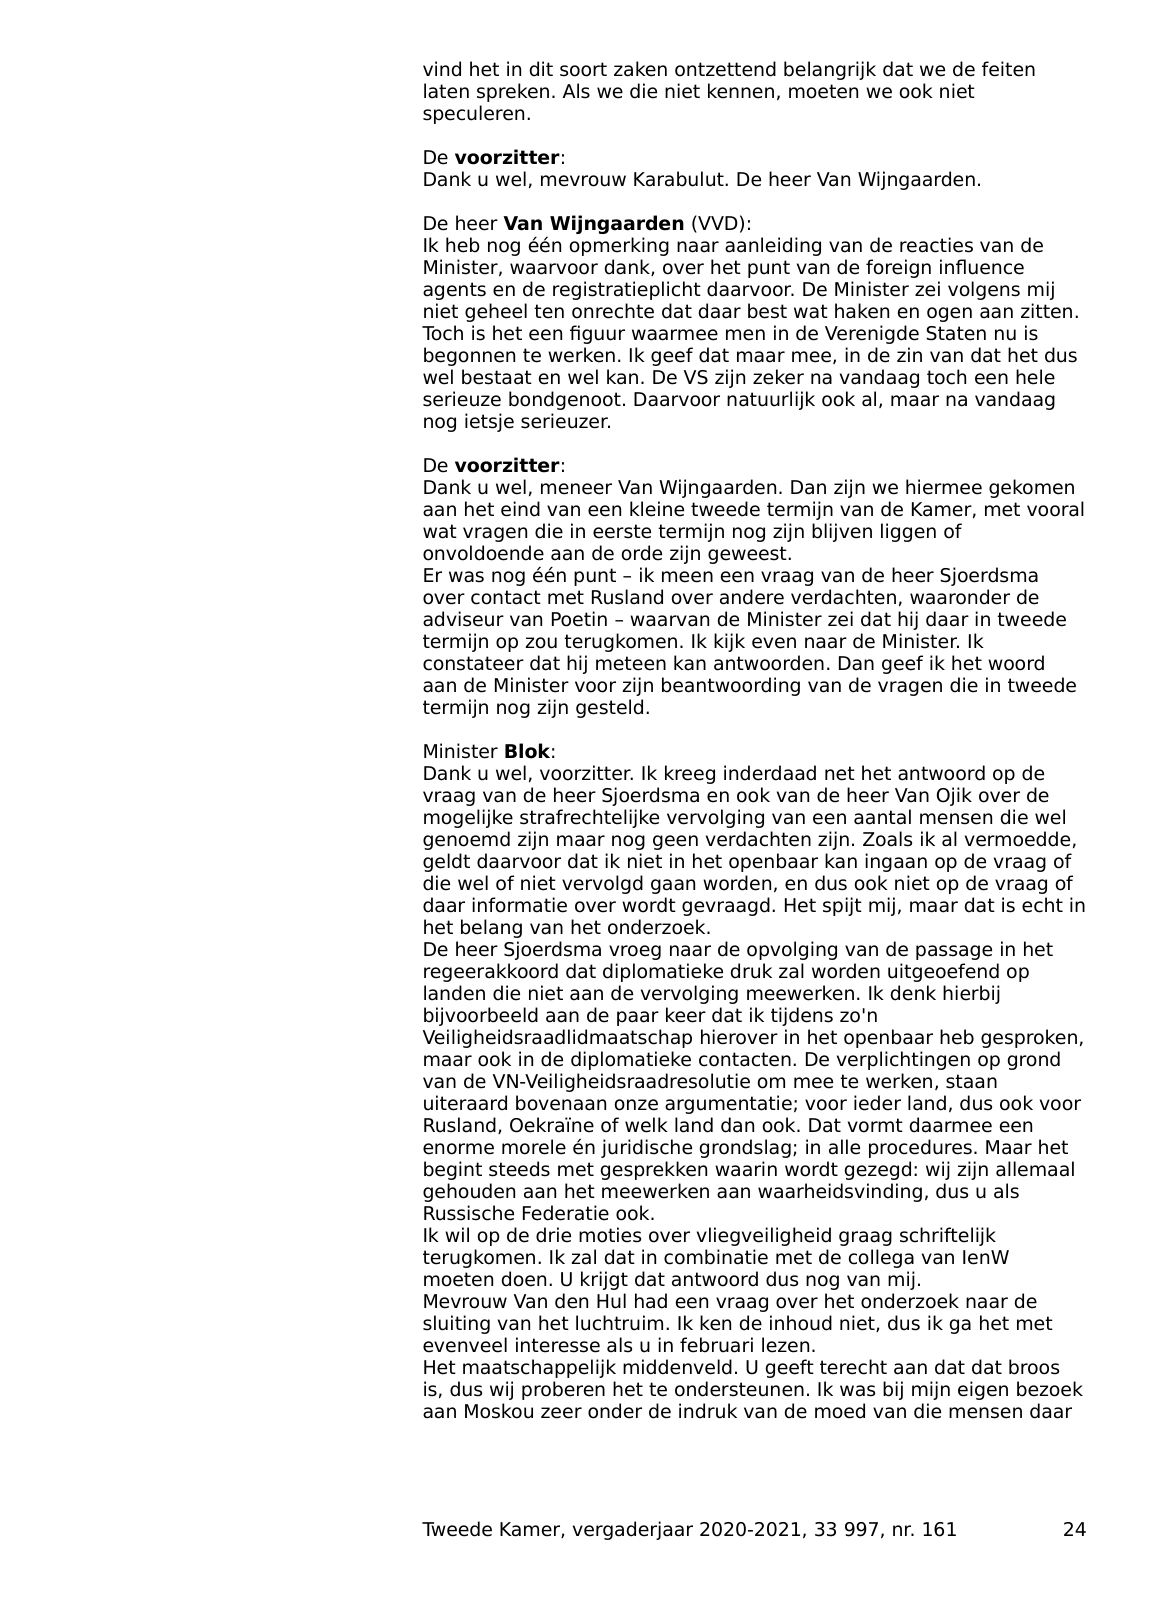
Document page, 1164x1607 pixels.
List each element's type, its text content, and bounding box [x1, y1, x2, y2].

text Dank u wel, mevrouw Karabulut. De heer Van Wijngaarden. [422, 169, 1087, 191]
text Er was nog één punt – ik meen een vraag van de heer Sjoerdsma over contact met Rusland over andere verdachten, waaronder de adviseur van Poetin – waarvan de Minister zei dat hij daar in tweede termijn op zou terugkomen. Ik kijk even naar de Minister. Ik constateer dat hij meteen kan antwoorden. Dan geef ik het woord aan de Minister voor zijn beantwoording van de vragen die in tweede termijn nog zijn gesteld. [422, 565, 1087, 719]
text Dank u wel, voorzitter. Ik kreeg inderdaad net het antwoord op de vraag van de heer Sjoerdsma en ook van de heer Van Ojik over de mogelijke strafrechtelijke vervolging van een aantal mensen die wel genoemd zijn maar nog geen verdachten zijn. Zoals ik al vermoedde, geldt daarvoor dat ik niet in het openbaar kan ingaan op de vraag of die wel of niet vervolgd gaan worden, en dus ook niet op de vraag of daar informatie over wordt gevraagd. Het spijt mij, maar dat is echt in het belang van het onderzoek. [422, 763, 1087, 939]
text De voorzitter: [422, 147, 1087, 169]
text Minister Blok: [422, 741, 1087, 763]
text Dank u wel, meneer Van Wijngaarden. Dan zijn we hiermee gekomen aan het eind van een kleine tweede termijn van de Kamer, met vooral wat vragen die in eerste termijn nog zijn blijven liggen of onvoldoende aan de orde zijn geweest. [422, 477, 1087, 565]
text De heer Sjoerdsma vroeg naar de opvolging van de passage in het regeerakkoord dat diplomatieke druk zal worden uitgeoefend op landen die niet aan de vervolging meewerken. Ik denk hierbij bijvoorbeeld aan de paar keer dat ik tijdens zo'n Veiligheidsraadlidmaatschap hierover in het openbaar heb gesproken, maar ook in de diplomatieke contacten. De verplichtingen op grond van de VN-Veiligheidsraadresolutie om mee te werken, staan uiteraard bovenaan onze argumentatie; voor ieder land, dus ook voor Rusland, Oekraïne of welk land dan ook. Dat vormt daarmee een enorme morele én juridische grondslag; in alle procedures. Maar het begint steeds met gesprekken waarin wordt gezegd: wij zijn allemaal gehouden aan het meewerken aan waarheidsvinding, dus u als Russische Federatie ook. [422, 939, 1087, 1225]
text Mevrouw Van den Hul had een vraag over het onderzoek naar de sluiting van het luchtruim. Ik ken de inhoud niet, dus ik ga het met evenveel interesse als u in februari lezen. [422, 1291, 1087, 1357]
text De heer Van Wijngaarden (VVD): [422, 213, 1087, 235]
text De voorzitter: [422, 455, 1087, 477]
text Ik heb nog één opmerking naar aanleiding van de reacties van de Minister, waarvoor dank, over het punt van de foreign influence agents en de registratieplicht daarvoor. De Minister zei volgens mij niet geheel ten onrechte dat daar best wat haken en ogen aan zitten. Toch is het een figuur waarmee men in de Verenigde Staten nu is begonnen te werken. Ik geef dat maar mee, in de zin van dat het dus wel bestaat en wel kan. De VS zijn zeker na vandaag toch een hele serieuze bondgenoot. Daarvoor natuurlijk ook al, maar na vandaag nog ietsje serieuzer. [422, 235, 1087, 433]
text Ik wil op de drie moties over vliegveiligheid graag schriftelijk terugkomen. Ik zal dat in combinatie met de collega van IenW moeten doen. U krijgt dat antwoord dus nog van mij. [422, 1225, 1087, 1291]
text Het maatschappelijk middenveld. U geeft terecht aan dat dat broos is, dus wij proberen het te ondersteunen. Ik was bij mijn eigen bezoek aan Moskou zeer onder de indruk van de moed van die mensen daar [422, 1357, 1087, 1423]
text vind het in dit soort zaken ontzettend belangrijk dat we de feiten laten spreken. Als we die niet kennen, moeten we ook niet speculeren. [422, 59, 1087, 125]
